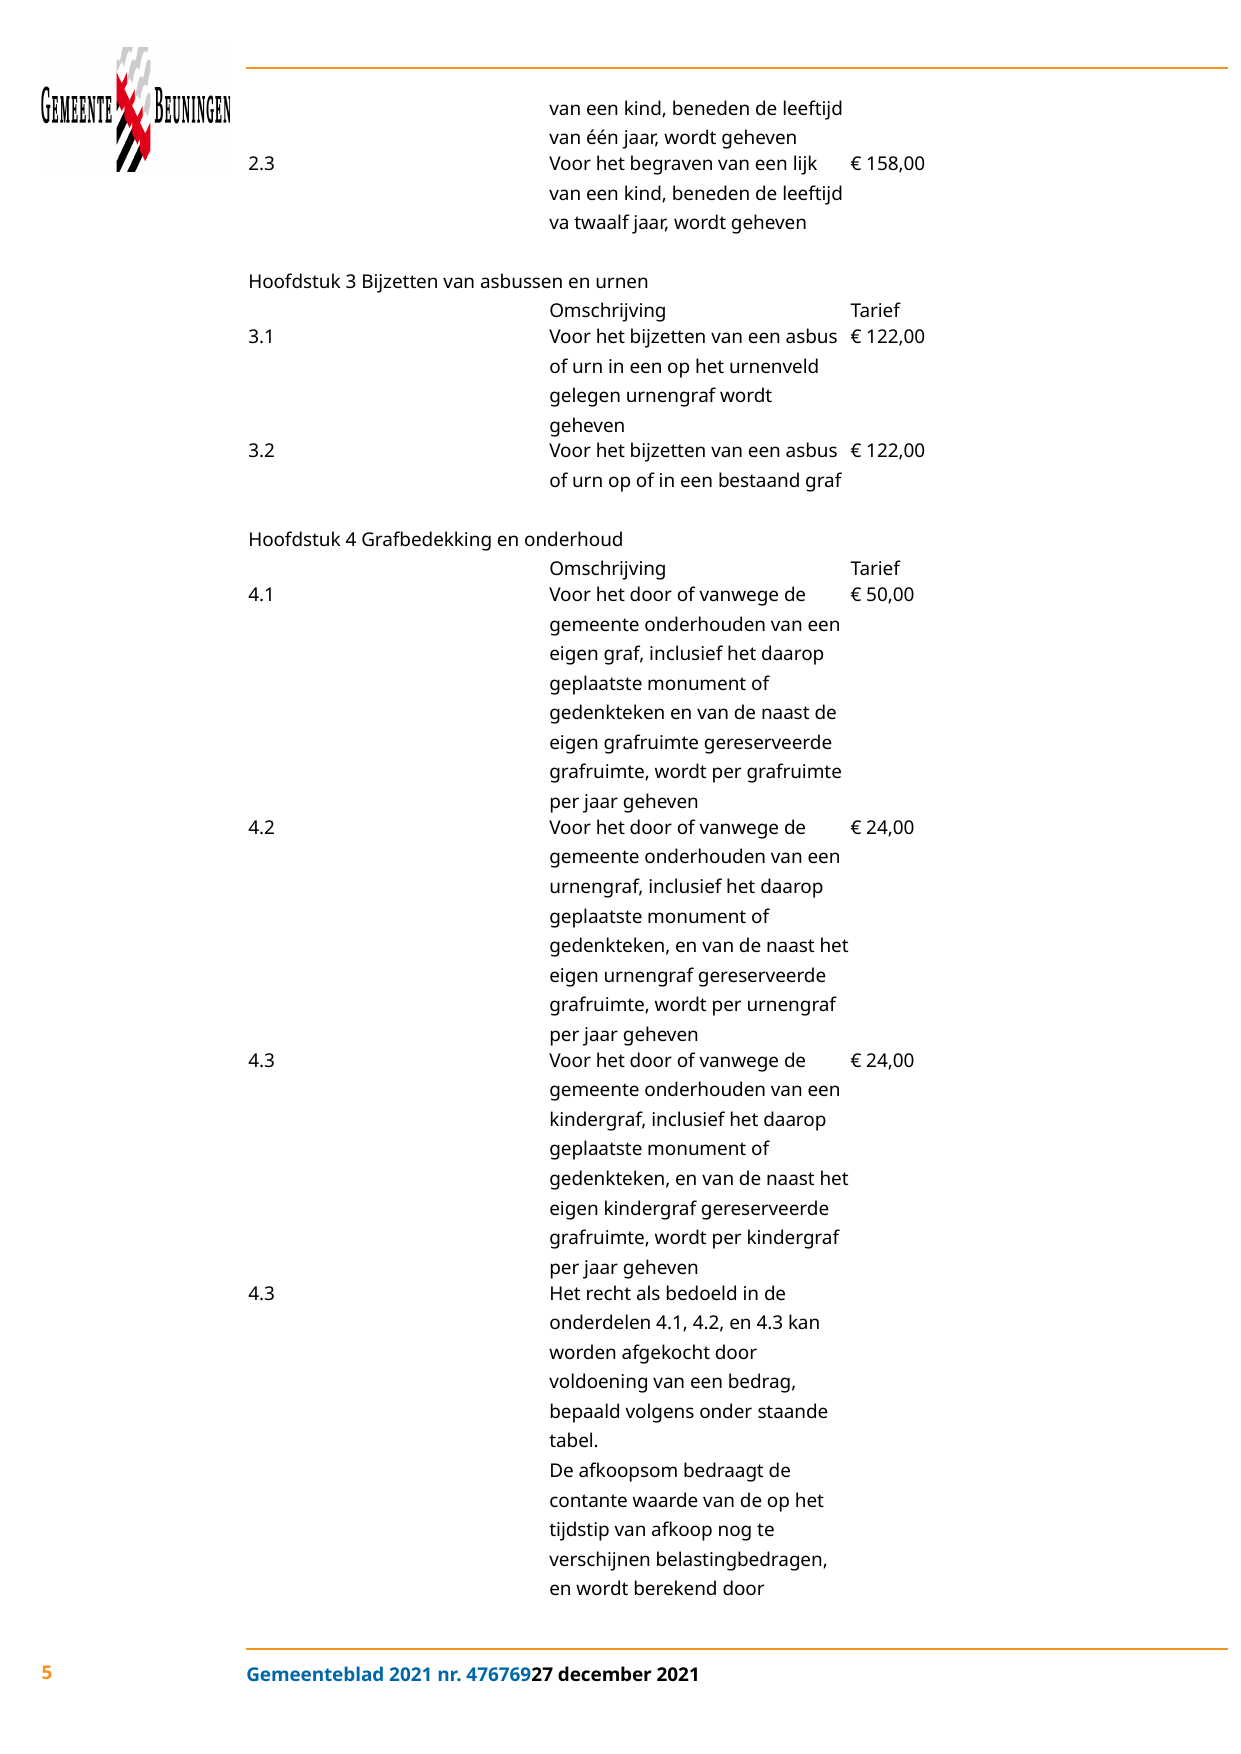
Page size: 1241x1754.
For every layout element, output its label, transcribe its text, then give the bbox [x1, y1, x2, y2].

table_header [248, 556, 549, 581]
text Hoofdstuk 3 Bijzetten van asbussen en urnen [248, 268, 1152, 293]
table_cell € 158,00 [850, 150, 1152, 235]
table_cell Het recht als bedoeld in de onderdelen 4.1, 4.2, en 4.3 kan worden afgekocht door voldoening van een bedrag, bepaald volgens onder staande tabel. De afkoopsom bedraagt de contante waarde van de op het tijdstip van afkoop nog te verschijnen belastingbedragen, en wordt berekend door [549, 1280, 850, 1601]
table_cell Voor het bijzetten van een asbus of urn op of in een bestaand graf [549, 438, 850, 493]
table_cell Voor het bijzetten van een asbus of urn in een op het urnenveld gelegen urnengraf wordt geheven [549, 323, 850, 438]
table_cell 4.3 [248, 1280, 549, 1601]
picture [41, 47, 231, 172]
table_cell 4.2 [248, 814, 549, 1047]
table_cell € 122,00 [850, 438, 1152, 493]
table_cell € 122,00 [850, 323, 1152, 438]
table_cell 4.1 [248, 581, 549, 814]
table_cell 3.1 [248, 323, 549, 438]
table_cell van een kind, beneden de leeftijd van één jaar, wordt geheven [549, 95, 850, 150]
table_cell [850, 95, 1152, 150]
table_cell 2.3 [248, 150, 549, 235]
table_header Tarief [850, 556, 1152, 581]
table_header [248, 298, 549, 323]
table_cell € 24,00 [850, 1047, 1152, 1280]
table_cell [850, 1280, 1152, 1601]
table_header Omschrijving [549, 556, 850, 581]
table_cell € 50,00 [850, 581, 1152, 814]
table_cell Voor het begraven van een lijk van een kind, beneden de leeftijd va twaalf jaar, wordt geheven [549, 150, 850, 235]
table_header Omschrijving [549, 298, 850, 323]
table_header Tarief [850, 298, 1152, 323]
table_cell Voor het door of vanwege de gemeente onderhouden van een kindergraf, inclusief het daarop geplaatste monument of gedenkteken, en van de naast het eigen kindergraf gereserveerde grafruimte, wordt per kindergraf per jaar geheven [549, 1047, 850, 1280]
table_cell [248, 95, 549, 150]
table_cell Voor het door of vanwege de gemeente onderhouden van een urnengraf, inclusief het daarop geplaatste monument of gedenkteken, en van de naast het eigen urnengraf gereserveerde grafruimte, wordt per urnengraf per jaar geheven [549, 814, 850, 1047]
table_cell 4.3 [248, 1047, 549, 1280]
table_cell Voor het door of vanwege de gemeente onderhouden van een eigen graf, inclusief het daarop geplaatste monument of gedenkteken en van de naast de eigen grafruimte gereserveerde grafruimte, wordt per grafruimte per jaar geheven [549, 581, 850, 814]
table_cell € 24,00 [850, 814, 1152, 1047]
text Hoofdstuk 4 Grafbedekking en onderhoud [248, 526, 1152, 552]
table_cell 3.2 [248, 438, 549, 493]
